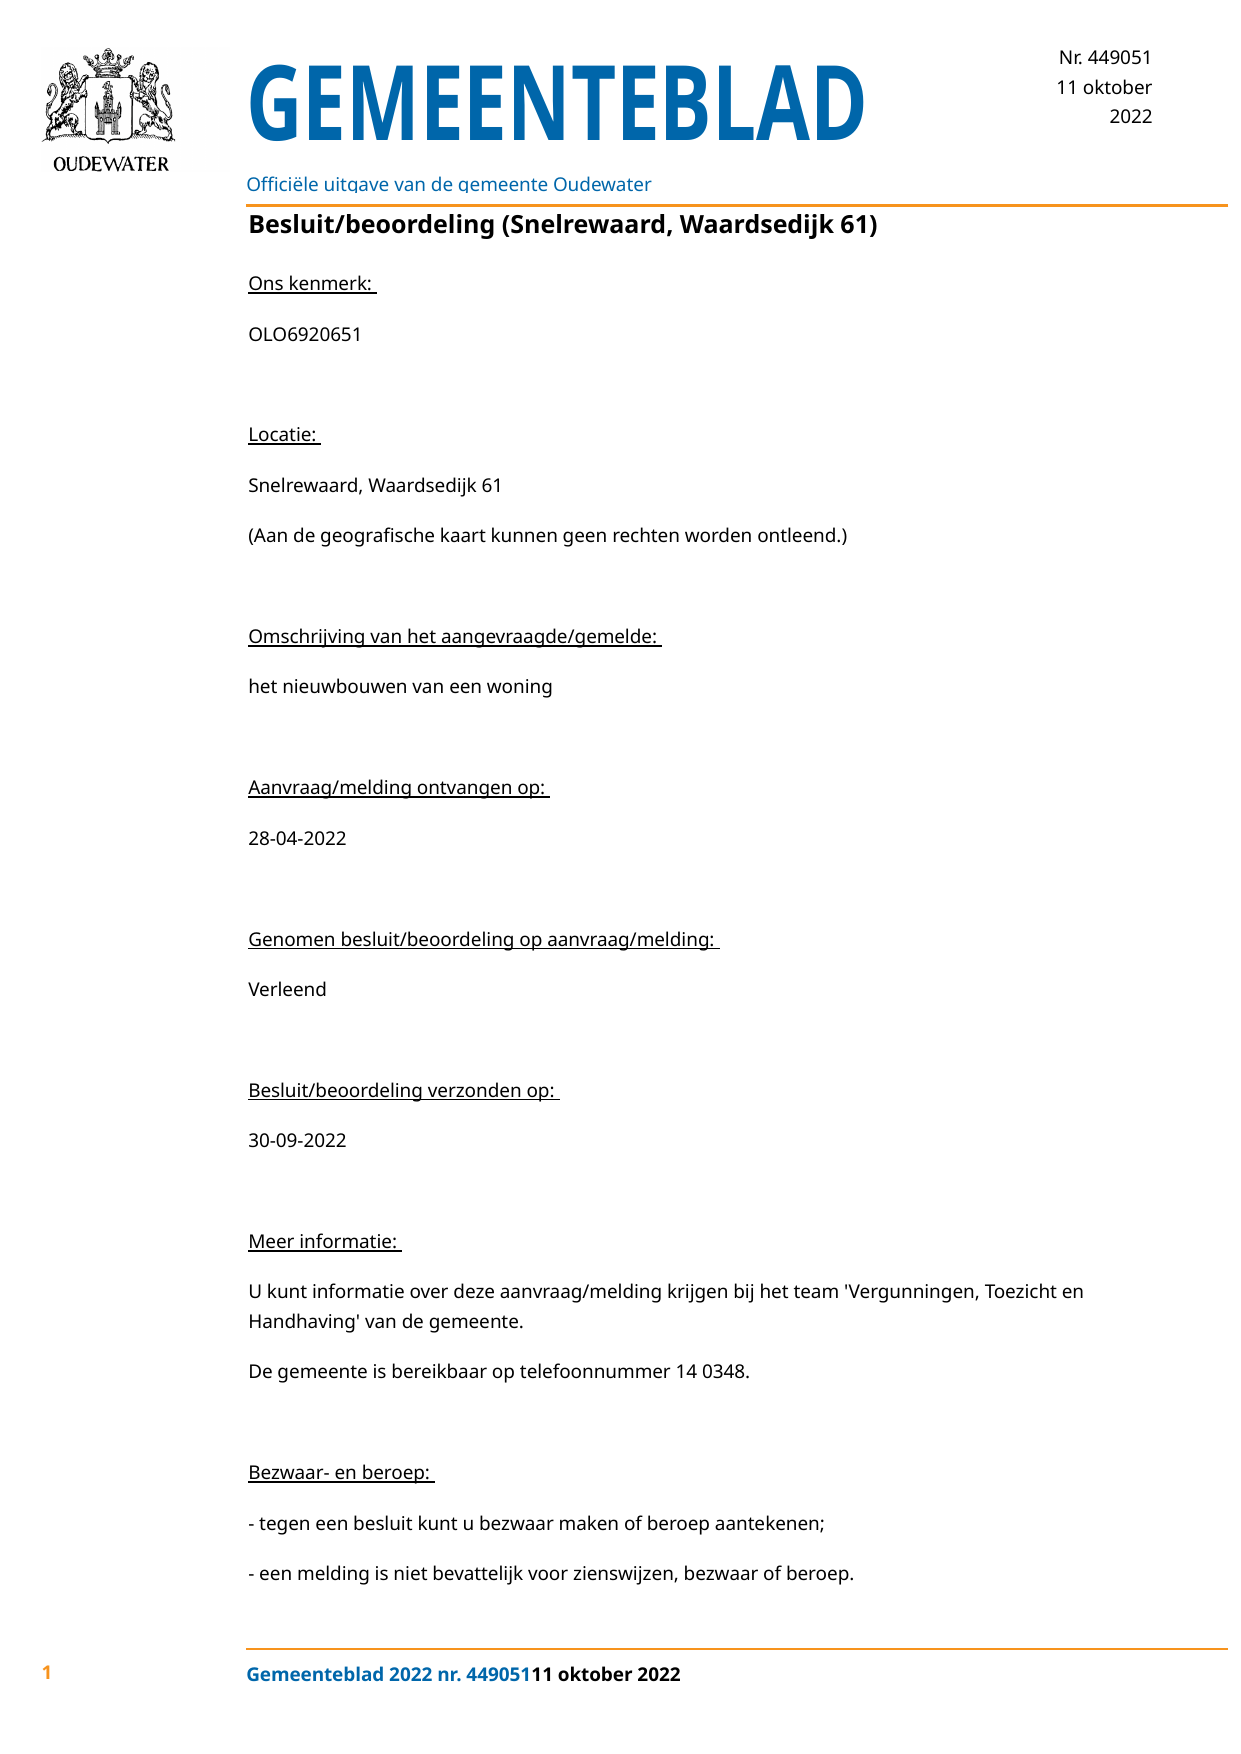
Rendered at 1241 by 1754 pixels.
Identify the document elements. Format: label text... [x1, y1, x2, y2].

text het nieuwbouwen van een woning [248, 674, 1152, 699]
text Aanvraag/melding ontvangen op: [248, 774, 1152, 800]
text Omschrijving van het aangevraagde/gemelde: [248, 623, 1152, 649]
text Locatie: [248, 422, 1152, 447]
text Besluit/beoordeling (Snelrewaard, Waardsedijk 61) [248, 207, 1152, 241]
text Genomen besluit/beoordeling op aanvraag/melding: [248, 926, 1152, 951]
text - een melding is niet bevattelijk voor zienswijzen, bezwaar of beroep. [248, 1560, 1152, 1586]
text Ons kenmerk: [248, 270, 1152, 296]
text U kunt informatie over deze aanvraag/melding krijgen bij het team 'Vergunningen, Toezicht en Handhaving' van de gemeente. [248, 1279, 1152, 1334]
text Verleend [248, 976, 1152, 1002]
text De gemeente is bereikbaar op telefoonnummer 14 0348. [248, 1359, 1152, 1384]
text 30-09-2022 [248, 1127, 1152, 1153]
text - tegen een besluit kunt u bezwaar maken of beroep aantekenen; [248, 1510, 1152, 1536]
text Besluit/beoordeling verzonden op: [248, 1077, 1152, 1103]
text 28-04-2022 [248, 825, 1152, 851]
text Bezwaar- en beroep: [248, 1459, 1152, 1485]
text OLO6920651 [248, 321, 1152, 346]
picture [41, 47, 231, 172]
text Meer informatie: [248, 1228, 1152, 1254]
text Snelrewaard, Waardsedijk 61 [248, 472, 1152, 498]
text (Aan de geografische kaart kunnen geen rechten worden ontleend.) [248, 522, 1152, 548]
